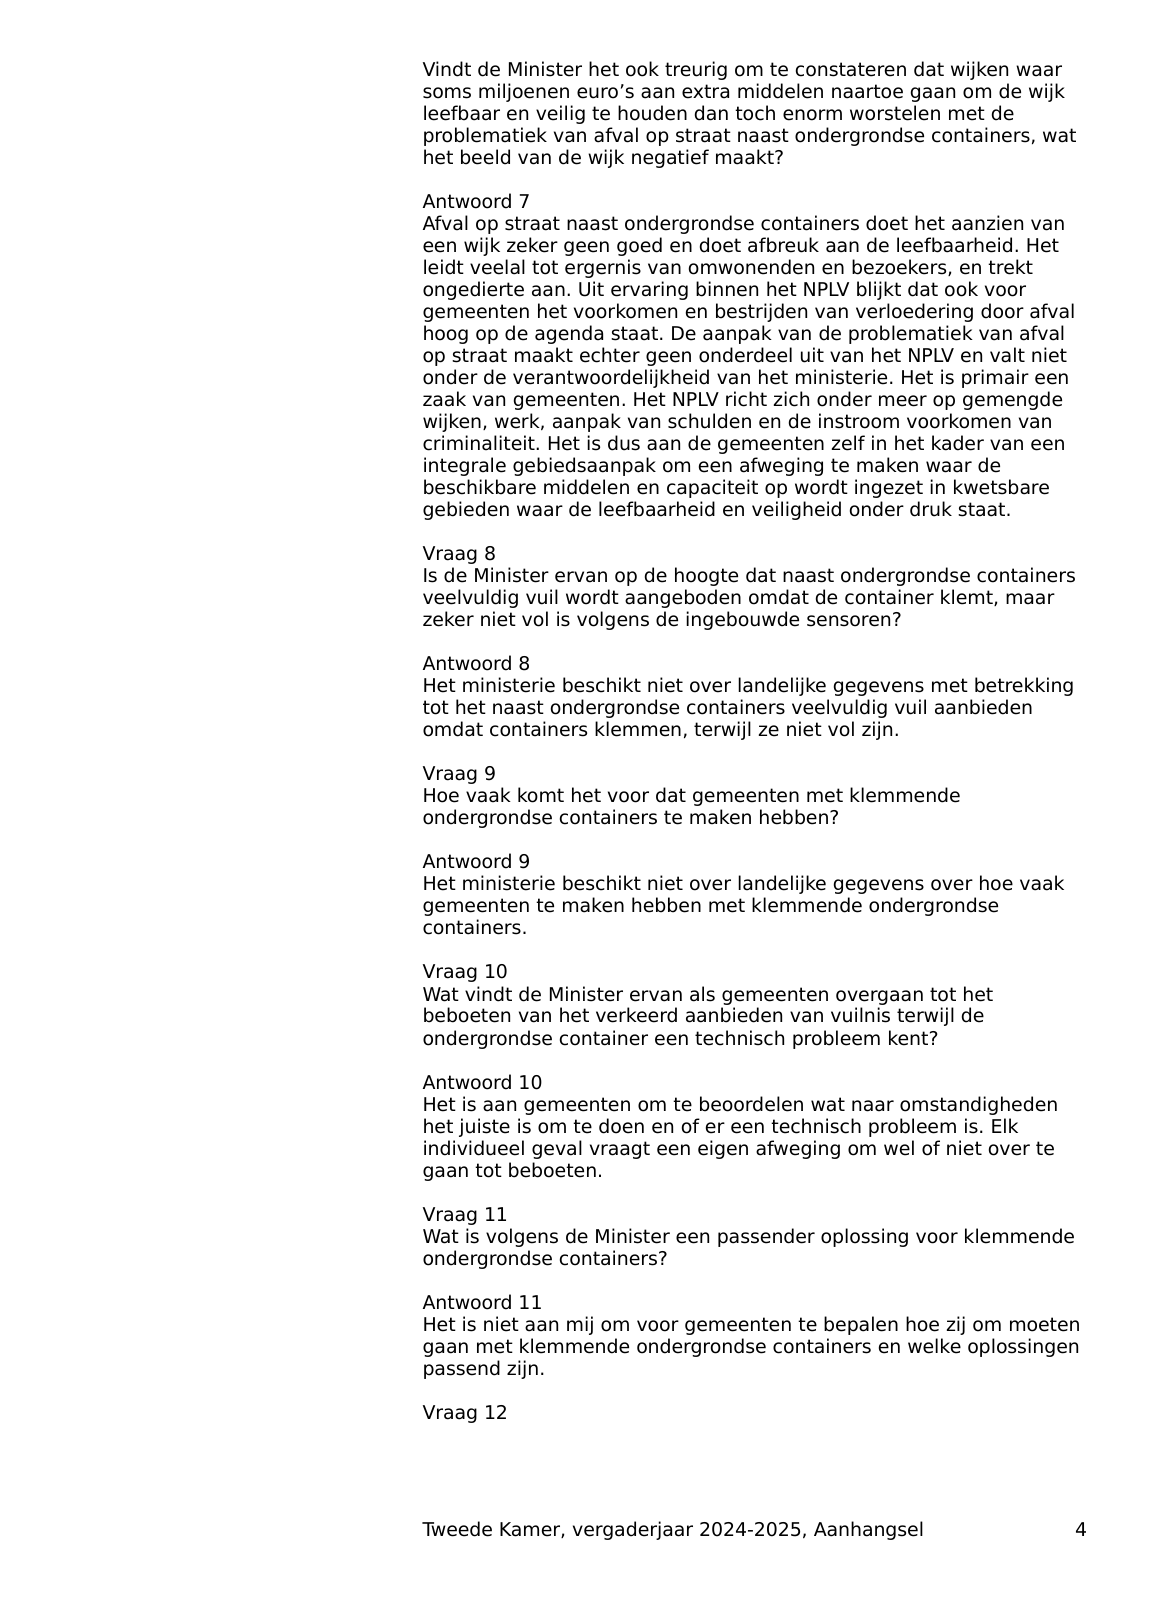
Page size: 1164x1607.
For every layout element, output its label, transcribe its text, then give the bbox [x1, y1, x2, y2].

text Antwoord 7 [422, 191, 1087, 213]
text Antwoord 9 [422, 851, 1087, 873]
text Antwoord 8 [422, 653, 1087, 675]
text Wat is volgens de Minister een passender oplossing voor klemmende ondergrondse containers? [422, 1226, 1087, 1269]
text Vraag 11 [422, 1204, 1087, 1226]
text Vraag 12 [422, 1402, 1087, 1424]
text Antwoord 11 [422, 1292, 1087, 1314]
text Vindt de Minister het ook treurig om te constateren dat wijken waar soms miljoenen euro’s aan extra middelen naartoe gaan om de wijk leefbaar en veilig te houden dan toch enorm worstelen met de problematiek van afval op straat naast ondergrondse containers, wat het beeld van de wijk negatief maakt? [422, 59, 1087, 169]
text Het ministerie beschikt niet over landelijke gegevens over hoe vaak gemeenten te maken hebben met klemmende ondergrondse containers. [422, 873, 1087, 939]
text Is de Minister ervan op de hoogte dat naast ondergrondse containers veelvuldig vuil wordt aangeboden omdat de container klemt, maar zeker niet vol is volgens de ingebouwde sensoren? [422, 565, 1087, 631]
text Wat vindt de Minister ervan als gemeenten overgaan tot het beboeten van het verkeerd aanbieden van vuilnis terwijl de ondergrondse container een technisch probleem kent? [422, 983, 1087, 1049]
text Antwoord 10 [422, 1072, 1087, 1093]
text Vraag 8 [422, 543, 1087, 565]
text Hoe vaak komt het voor dat gemeenten met klemmende ondergrondse containers te maken hebben? [422, 785, 1087, 829]
text Afval op straat naast ondergrondse containers doet het aanzien van een wijk zeker geen goed en doet afbreuk aan de leefbaarheid. Het leidt veelal tot ergernis van omwonenden en bezoekers, en trekt ongedierte aan. Uit ervaring binnen het NPLV blijkt dat ook voor gemeenten het voorkomen en bestrijden van verloedering door afval hoog op de agenda staat. De aanpak van de problematiek van afval op straat maakt echter geen onderdeel uit van het NPLV en valt niet onder de verantwoordelijkheid van het ministerie. Het is primair een zaak van gemeenten. Het NPLV richt zich onder meer op gemengde wijken, werk, aanpak van schulden en de instroom voorkomen van criminaliteit. Het is dus aan de gemeenten zelf in het kader van een integrale gebiedsaanpak om een afweging te maken waar de beschikbare middelen en capaciteit op wordt ingezet in kwetsbare gebieden waar de leefbaarheid en veiligheid onder druk staat. [422, 213, 1087, 521]
text Vraag 10 [422, 961, 1087, 983]
text Het is niet aan mij om voor gemeenten te bepalen hoe zij om moeten gaan met klemmende ondergrondse containers en welke oplossingen passend zijn. [422, 1314, 1087, 1380]
text Het is aan gemeenten om te beoordelen wat naar omstandigheden het juiste is om te doen en of er een technisch probleem is. Elk individueel geval vraagt een eigen afweging om wel of niet over te gaan tot beboeten. [422, 1093, 1087, 1181]
text Vraag 9 [422, 763, 1087, 785]
text Het ministerie beschikt niet over landelijke gegevens met betrekking tot het naast ondergrondse containers veelvuldig vuil aanbieden omdat containers klemmen, terwijl ze niet vol zijn. [422, 675, 1087, 741]
